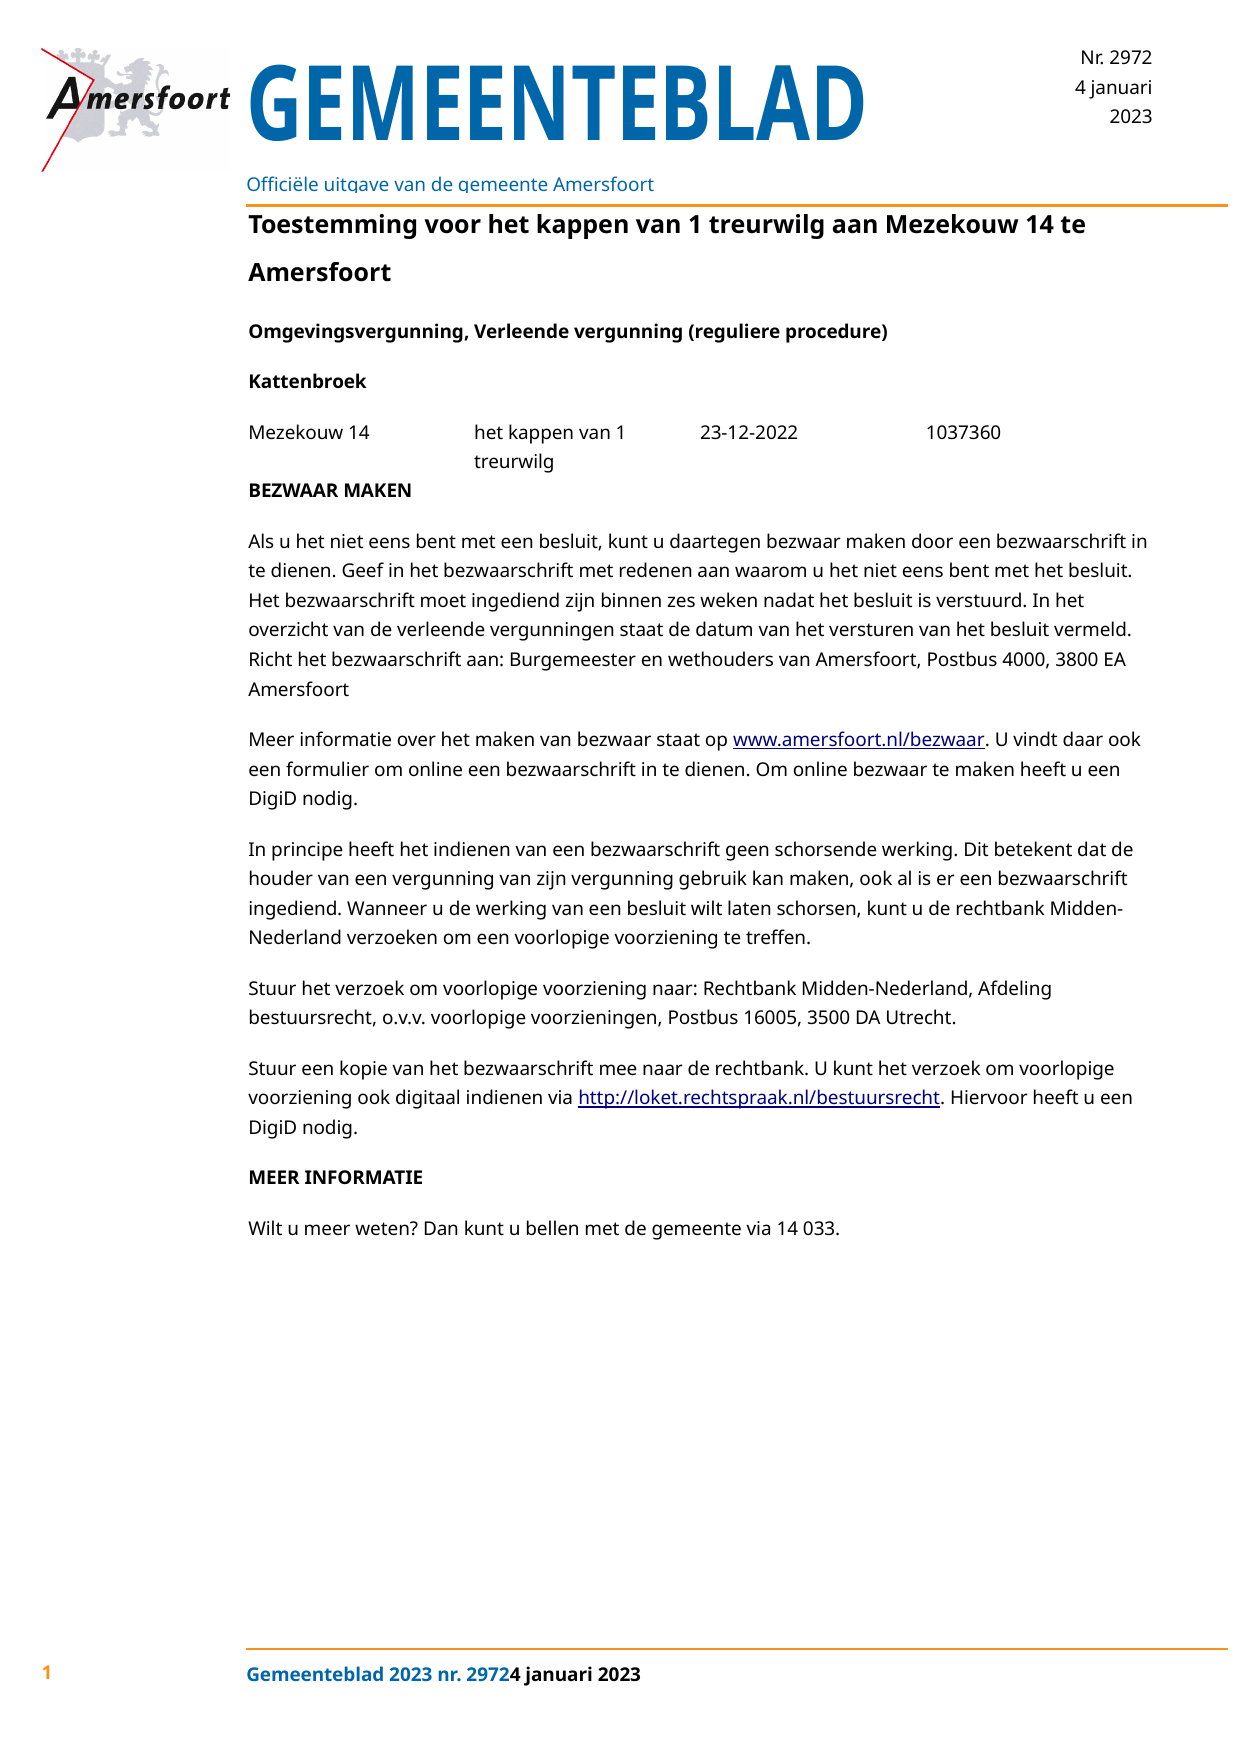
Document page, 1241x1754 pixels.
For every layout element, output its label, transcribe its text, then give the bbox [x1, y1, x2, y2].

text Als u het niet eens bent met een besluit, kunt u daartegen bezwaar maken door een bezwaarschrift in te dienen. Geef in het bezwaarschrift met redenen aan waarom u het niet eens bent met het besluit. Het bezwaarschrift moet ingediend zijn binnen zes weken nadat het besluit is verstuurd. In het overzicht van de verleende vergunningen staat de datum van het versturen van het besluit vermeld. Richt het bezwaarschrift aan: Burgemeester en wethouders van Amersfoort, Postbus 4000, 3800 EA Amersfoort [248, 528, 1152, 701]
table_header 1037360 [926, 419, 1152, 474]
table_header 23-12-2022 [700, 419, 926, 474]
table_header Mezekouw 14 [248, 419, 474, 474]
text BEZWAAR MAKEN [248, 477, 1152, 503]
text Stuur een kopie van het bezwaarschrift mee naar de rechtbank. U kunt het verzoek om voorlopige voorziening ook digitaal indienen via http://loket.rechtspraak.nl/bestuursrecht. Hiervoor heeft u een DigiD nodig. [248, 1055, 1152, 1140]
picture [41, 47, 231, 172]
text Omgevingsvergunning, Verleende vergunning (reguliere procedure) [248, 318, 1152, 344]
text Kattenbroek [248, 368, 1152, 394]
text Toestemming voor het kappen van 1 treurwilg aan Mezekouw 14 te Amersfoort [248, 207, 1152, 288]
text MEER INFORMATIE [248, 1164, 1152, 1190]
table_header het kappen van 1 treurwilg [474, 419, 700, 474]
text Stuur het verzoek om voorlopige voorziening naar: Rechtbank Midden-Nederland, Afdeling bestuursrecht, o.v.v. voorlopige voorzieningen, Postbus 16005, 3500 DA Utrecht. [248, 975, 1152, 1030]
text Wilt u meer weten? Dan kunt u bellen met de gemeente via 14 033. [248, 1215, 1152, 1241]
text In principe heeft het indienen van een bezwaarschrift geen schorsende werking. Dit betekent dat de houder van een vergunning van zijn vergunning gebruik kan maken, ook al is er een bezwaarschrift ingediend. Wanneer u de werking van een besluit wilt laten schorsen, kunt u de rechtbank Midden-Nederland verzoeken om een voorlopige voorziening te treffen. [248, 836, 1152, 950]
text Meer informatie over het maken van bezwaar staat op www.amersfoort.nl/bezwaar. U vindt daar ook een formulier om online een bezwaarschrift in te dienen. Om online bezwaar te maken heeft u een DigiD nodig. [248, 726, 1152, 811]
